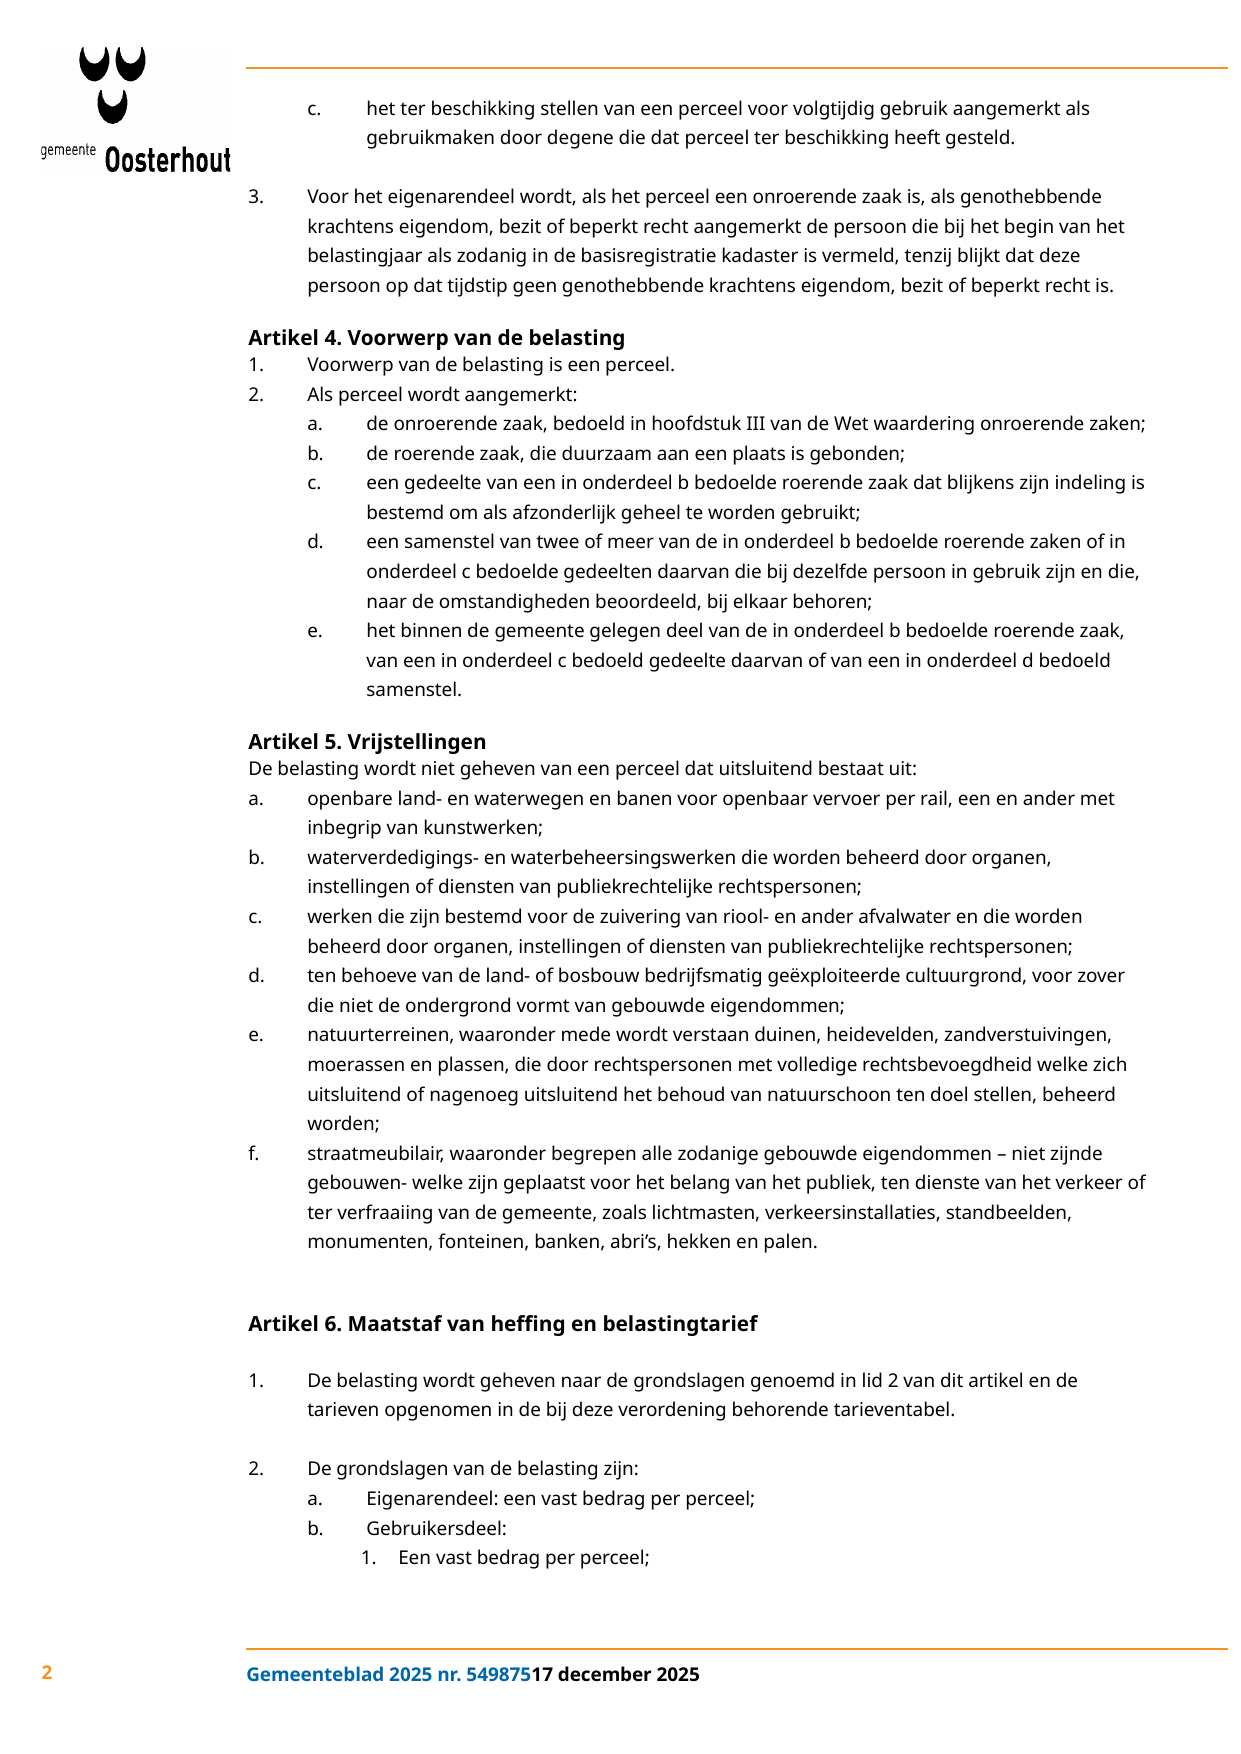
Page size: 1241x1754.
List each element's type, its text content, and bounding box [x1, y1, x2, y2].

list de onroerende zaak, bedoeld in hoofdstuk III van de Wet waardering onroerende zaken; [307, 410, 1152, 436]
text Artikel 4. Voorwerp van de belasting [248, 323, 1152, 351]
list Gebruikersdeel: [307, 1515, 1152, 1540]
list ten behoeve van de land- of bosbouw bedrijfsmatig geëxploiteerde cultuurgrond, voor zover die niet de ondergrond vormt van gebouwde eigendommen; [248, 962, 1152, 1018]
list De belasting wordt geheven naar de grondslagen genoemd in lid 2 van dit artikel en de tarieven opgenomen in de bij deze verordening behorende tarieventabel. [248, 1367, 1152, 1422]
list De grondslagen van de belasting zijn: [248, 1456, 1152, 1481]
list een samenstel van twee of meer van de in onderdeel b bedoelde roerende zaken of in onderdeel c bedoelde gedeelten daarvan die bij dezelfde persoon in gebruik zijn en die, naar de omstandigheden beoordeeld, bij elkaar behoren; [307, 529, 1152, 613]
list het ter beschikking stellen van een perceel voor volgtijdig gebruik aangemerkt als gebruikmaken door degene die dat perceel ter beschikking heeft gesteld. [307, 95, 1152, 150]
list Als perceel wordt aangemerkt: [248, 381, 1152, 406]
list het binnen de gemeente gelegen deel van de in onderdeel b bedoelde roerende zaak, van een in onderdeel c bedoeld gedeelte daarvan of van een in onderdeel d bedoeld samenstel. [307, 617, 1152, 702]
list een gedeelte van een in onderdeel b bedoelde roerende zaak dat blijkens zijn indeling is bestemd om als afzonderlijk geheel te worden gebruikt; [307, 469, 1152, 525]
text De belasting wordt niet geheven van een perceel dat uitsluitend bestaat uit: [248, 755, 1152, 781]
list de roerende zaak, die duurzaam aan een plaats is gebonden; [307, 440, 1152, 466]
list natuurterreinen, waaronder mede wordt verstaan duinen, heidevelden, zandverstuivingen, moerassen en plassen, die door rechtspersonen met volledige rechtsbevoegdheid welke zich uitsluitend of nagenoeg uitsluitend het behoud van natuurschoon ten doel stellen, beheerd worden; [248, 1022, 1152, 1136]
list straatmeubilair, waaronder begrepen alle zodanige gebouwde eigendommen – niet zijnde gebouwen- welke zijn geplaatst voor het belang van het publiek, ten dienste van het verkeer of ter verfraaiing van de gemeente, zoals lichtmasten, verkeersinstallaties, standbeelden, monumenten, fonteinen, banken, abri’s, hekken en palen. [248, 1140, 1152, 1254]
list openbare land- en waterwegen en banen voor openbaar vervoer per rail, een en ander met inbegrip van kunstwerken; [248, 785, 1152, 840]
text Artikel 5. Vrijstellingen [248, 727, 1152, 755]
list waterverdedigings- en waterbeheersingswerken die worden beheerd door organen, instellingen of diensten van publiekrechtelijke rechtspersonen; [248, 844, 1152, 899]
list Voor het eigenarendeel wordt, als het perceel een onroerende zaak is, als genothebbende krachtens eigendom, bezit of beperkt recht aangemerkt de persoon die bij het begin van het belastingjaar als zodanig in de basisregistratie kadaster is vermeld, tenzij blijkt dat deze persoon op dat tijdstip geen genothebbende krachtens eigendom, bezit of beperkt recht is. [248, 183, 1152, 298]
list Een vast bedrag per perceel; [361, 1544, 1152, 1570]
list Voorwerp van de belasting is een perceel. [248, 351, 1152, 377]
list werken die zijn bestemd voor de zuivering van riool- en ander afvalwater en die worden beheerd door organen, instellingen of diensten van publiekrechtelijke rechtspersonen; [248, 903, 1152, 959]
text Artikel 6. Maatstaf van heffing en belastingtarief [248, 1309, 1152, 1337]
list Eigenarendeel: een vast bedrag per perceel; [307, 1485, 1152, 1511]
picture [41, 47, 231, 172]
